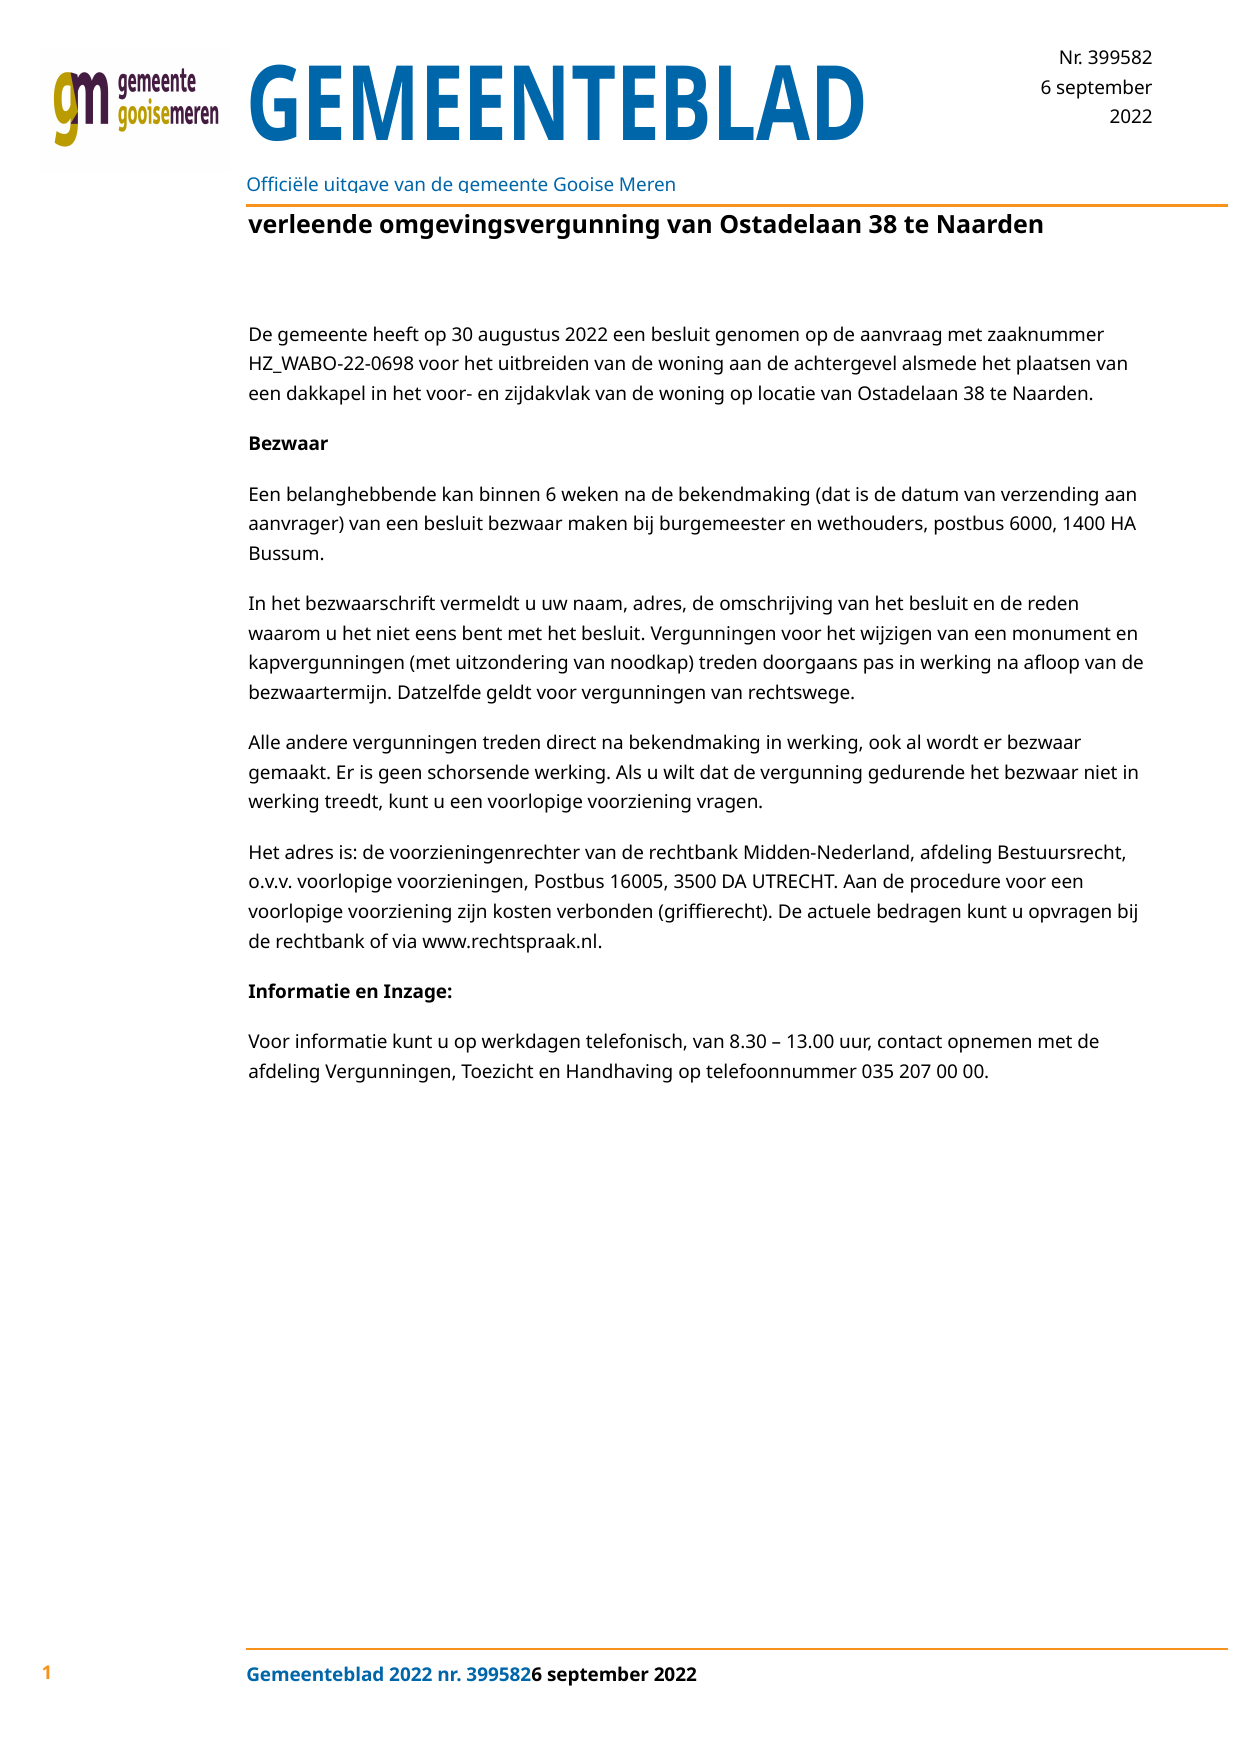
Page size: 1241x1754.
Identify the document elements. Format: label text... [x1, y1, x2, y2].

text Alle andere vergunningen treden direct na bekendmaking in werking, ook al wordt er bezwaar gemaakt. Er is geen schorsende werking. Als u wilt dat de vergunning gedurende het bezwaar niet in werking treedt, kunt u een voorlopige voorziening vragen. [248, 729, 1152, 814]
text Informatie en Inzage: [248, 978, 1152, 1004]
text Bezwaar [248, 430, 1152, 456]
text Een belanghebbende kan binnen 6 weken na de bekendmaking (dat is de datum van verzending aan aanvrager) van een besluit bezwaar maken bij burgemeester en wethouders, postbus 6000, 1400 HA Bussum. [248, 481, 1152, 566]
text In het bezwaarschrift vermeldt u uw naam, adres, de omschrijving van het besluit en de reden waarom u het niet eens bent met het besluit. Vergunningen voor het wijzigen van een monument en kapvergunningen (met uitzondering van noodkap) treden doorgaans pas in werking na afloop van de bezwaartermijn. Datzelfde geldt voor vergunningen van rechtswege. [248, 590, 1152, 705]
text De gemeente heeft op 30 augustus 2022 een besluit genomen op de aanvraag met zaaknummer HZ_WABO-22-0698 voor het uitbreiden van de woning aan de achtergevel alsmede het plaatsen van een dakkapel in het voor- en zijdakvlak van de woning op locatie van Ostadelaan 38 te Naarden. [248, 321, 1152, 406]
picture [41, 47, 231, 172]
text verleende omgevingsvergunning van Ostadelaan 38 te Naarden [248, 207, 1152, 241]
text Het adres is: de voorzieningenrechter van de rechtbank Midden-Nederland, afdeling Bestuursrecht, o.v.v. voorlopige voorzieningen, Postbus 16005, 3500 DA UTRECHT. Aan de procedure voor een voorlopige voorziening zijn kosten verbonden (griffierecht). De actuele bedragen kunt u opvragen bij de rechtbank of via www.rechtspraak.nl. [248, 839, 1152, 953]
text Voor informatie kunt u op werkdagen telefonisch, van 8.30 – 13.00 uur, contact opnemen met de afdeling Vergunningen, Toezicht en Handhaving op telefoonnummer 035 207 00 00. [248, 1029, 1152, 1084]
